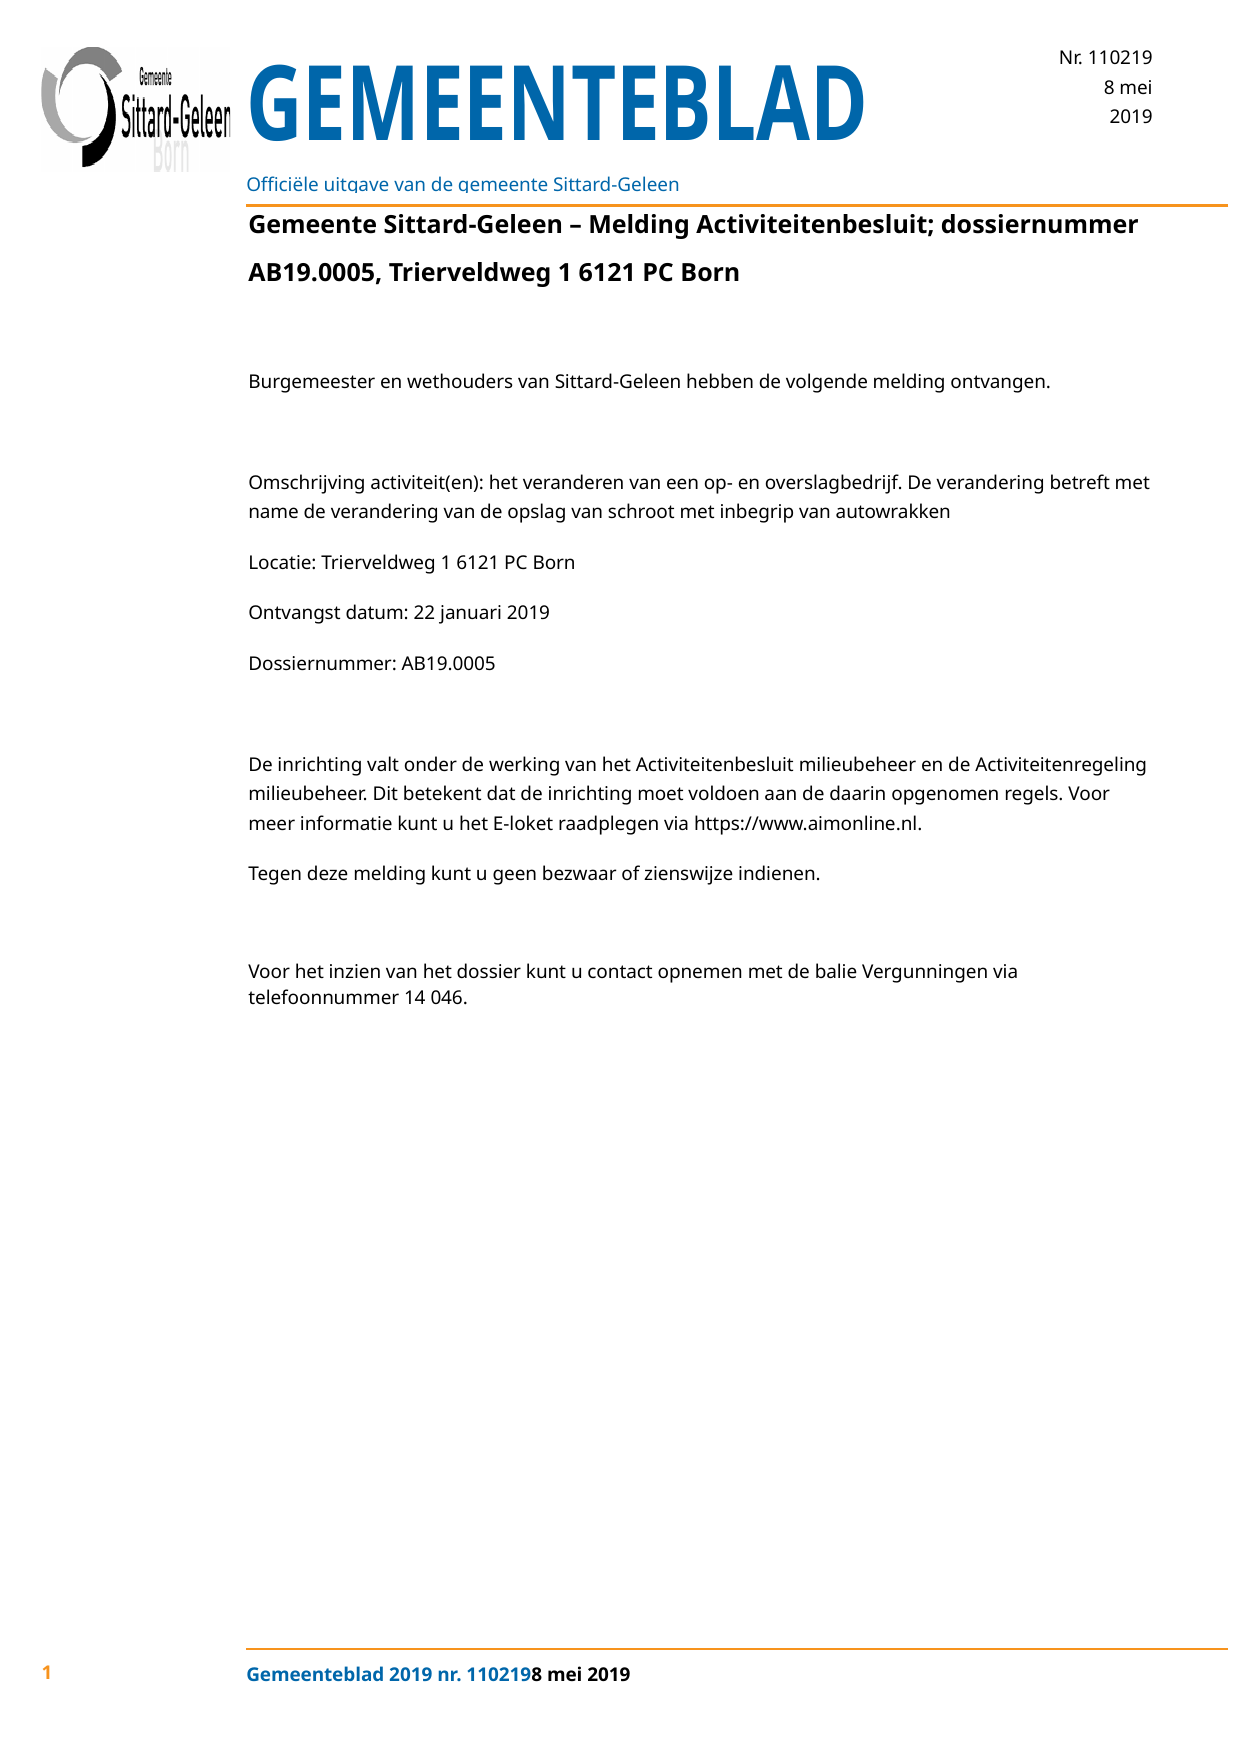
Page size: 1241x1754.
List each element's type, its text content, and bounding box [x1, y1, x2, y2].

picture [41, 47, 231, 172]
text Omschrijving activiteit(en): het veranderen van een op- en overslagbedrijf. De verandering betreft met name de verandering van de opslag van schroot met inbegrip van autowrakken [248, 469, 1152, 524]
text De inrichting valt onder de werking van het Activiteitenbesluit milieubeheer en de Activiteitenregeling milieubeheer. Dit betekent dat de inrichting moet voldoen aan de daarin opgenomen regels. Voor meer informatie kunt u het E-loket raadplegen via https://www.aimonline.nl. [248, 751, 1152, 836]
text Locatie: Trierveldweg 1 6121 PC Born [248, 549, 1152, 575]
text Burgemeester en wethouders van Sittard-Geleen hebben de volgende melding ontvangen. [248, 368, 1152, 394]
text Tegen deze melding kunt u geen bezwaar of zienswijze indienen. [248, 860, 1152, 886]
text Dossiernummer: AB19.0005 [248, 650, 1152, 676]
text Ontvangst datum: 22 januari 2019 [248, 599, 1152, 625]
text Gemeente Sittard-Geleen – Melding Activiteitenbesluit; dossiernummer AB19.0005, Trierveldweg 1 6121 PC Born [248, 207, 1152, 288]
text Voor het inzien van het dossier kunt u contact opnemen met de balie Vergunningen via telefoonnummer 14 046. [248, 959, 1152, 1010]
